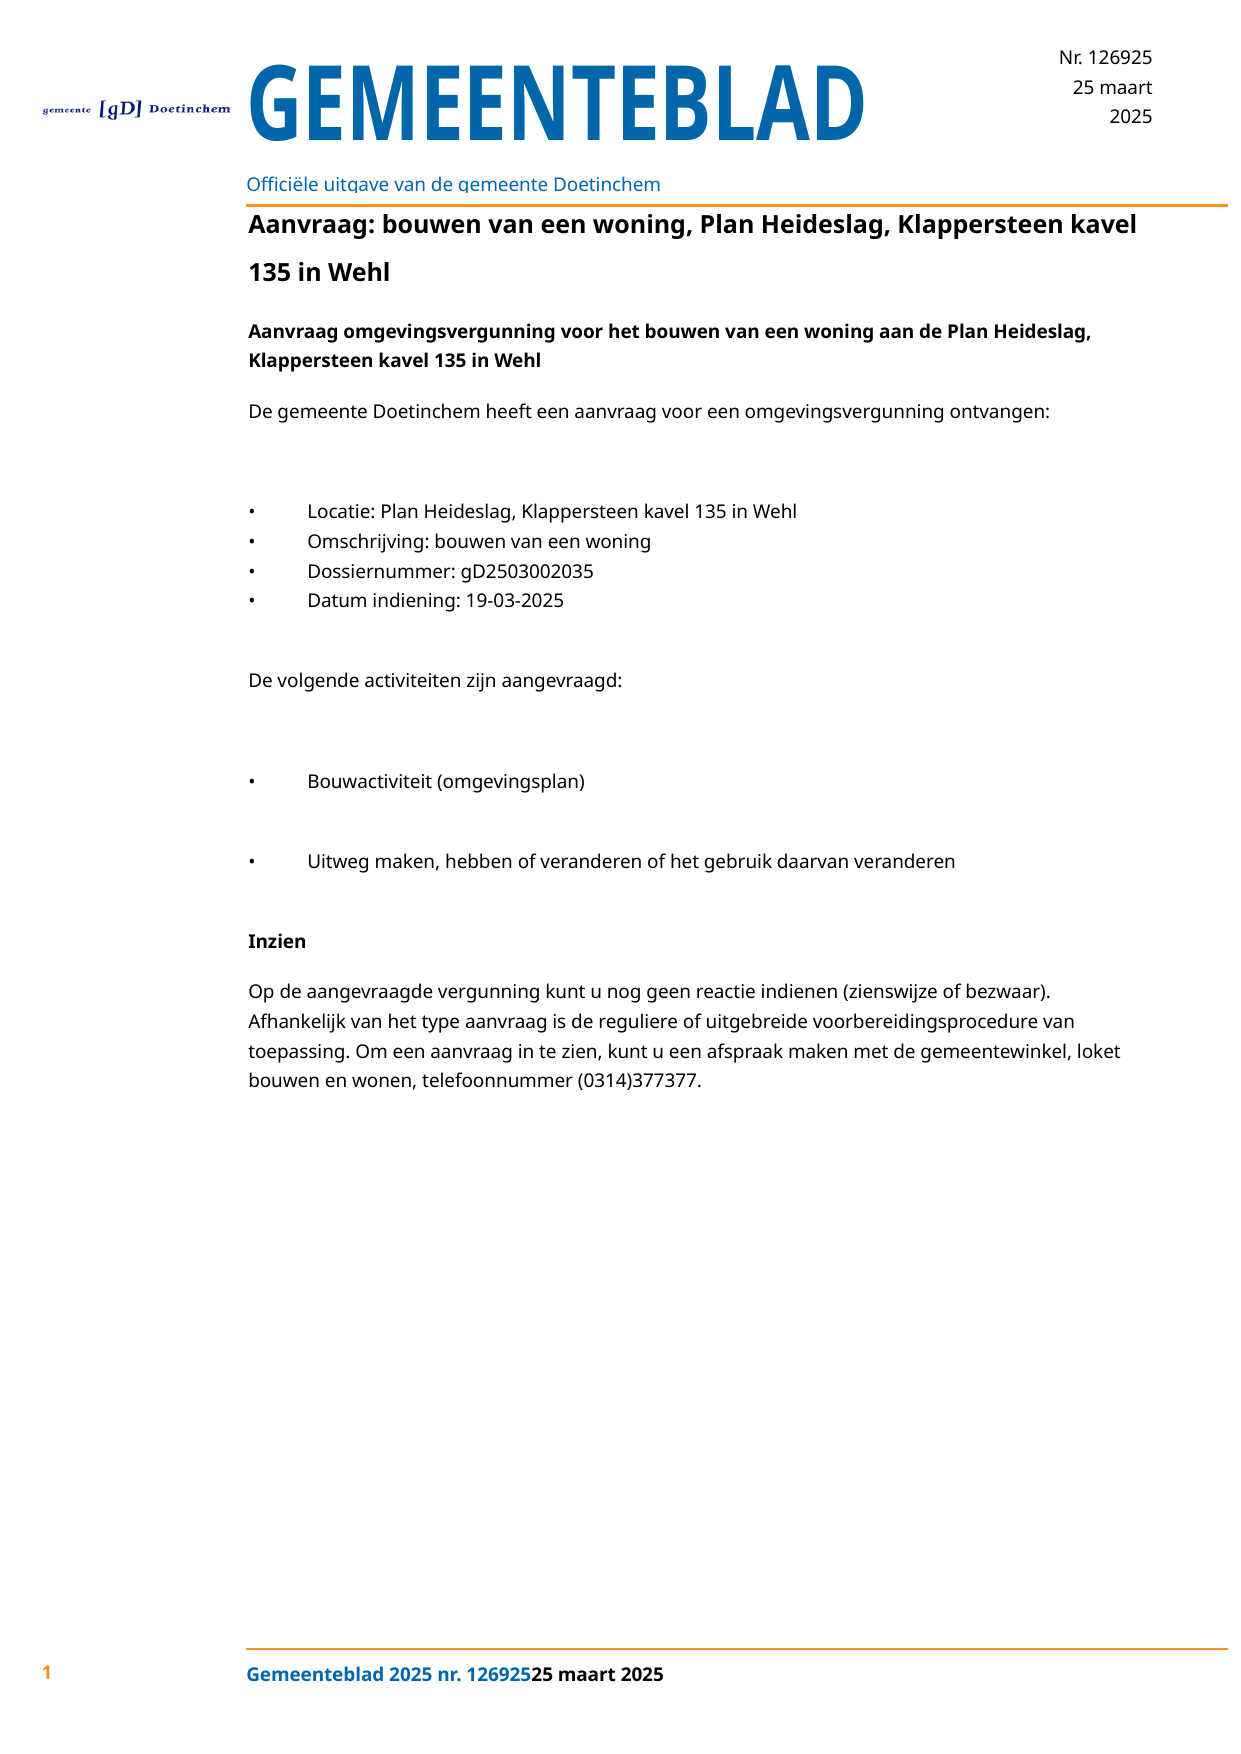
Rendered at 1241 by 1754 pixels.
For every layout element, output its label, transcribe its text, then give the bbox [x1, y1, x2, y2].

text Aanvraag: bouwen van een woning, Plan Heideslag, Klappersteen kavel 135 in Wehl [248, 207, 1152, 288]
text Aanvraag omgevingsvergunning voor het bouwen van een woning aan de Plan Heideslag, Klappersteen kavel 135 in Wehl [248, 318, 1152, 373]
list Locatie: Plan Heideslag, Klappersteen kavel 135 in Wehl [248, 499, 1152, 524]
list Omschrijving: bouwen van een woning [248, 528, 1152, 554]
text De volgende activiteiten zijn aangevraagd: [248, 667, 1152, 693]
list Dossiernummer: gD2503002035 [248, 558, 1152, 584]
list Datum indiening: 19-03-2025 [248, 587, 1152, 613]
text De gemeente Doetinchem heeft een aanvraag voor een omgevingsvergunning ontvangen: [248, 398, 1152, 424]
picture [41, 47, 231, 172]
text Inzien [248, 928, 1152, 954]
text Op de aangevraagde vergunning kunt u nog geen reactie indienen (zienswijze of bezwaar). Afhankelijk van het type aanvraag is de reguliere of uitgebreide voorbereidingsprocedure van toepassing. Om een aanvraag in te zien, kunt u een afspraak maken met de gemeentewinkel, loket bouwen en wonen, telefoonnummer (0314)377377. [248, 979, 1152, 1093]
list Bouwactiviteit (omgevingsplan) [248, 768, 1152, 794]
list Uitweg maken, hebben of veranderen of het gebruik daarvan veranderen [248, 848, 1152, 874]
